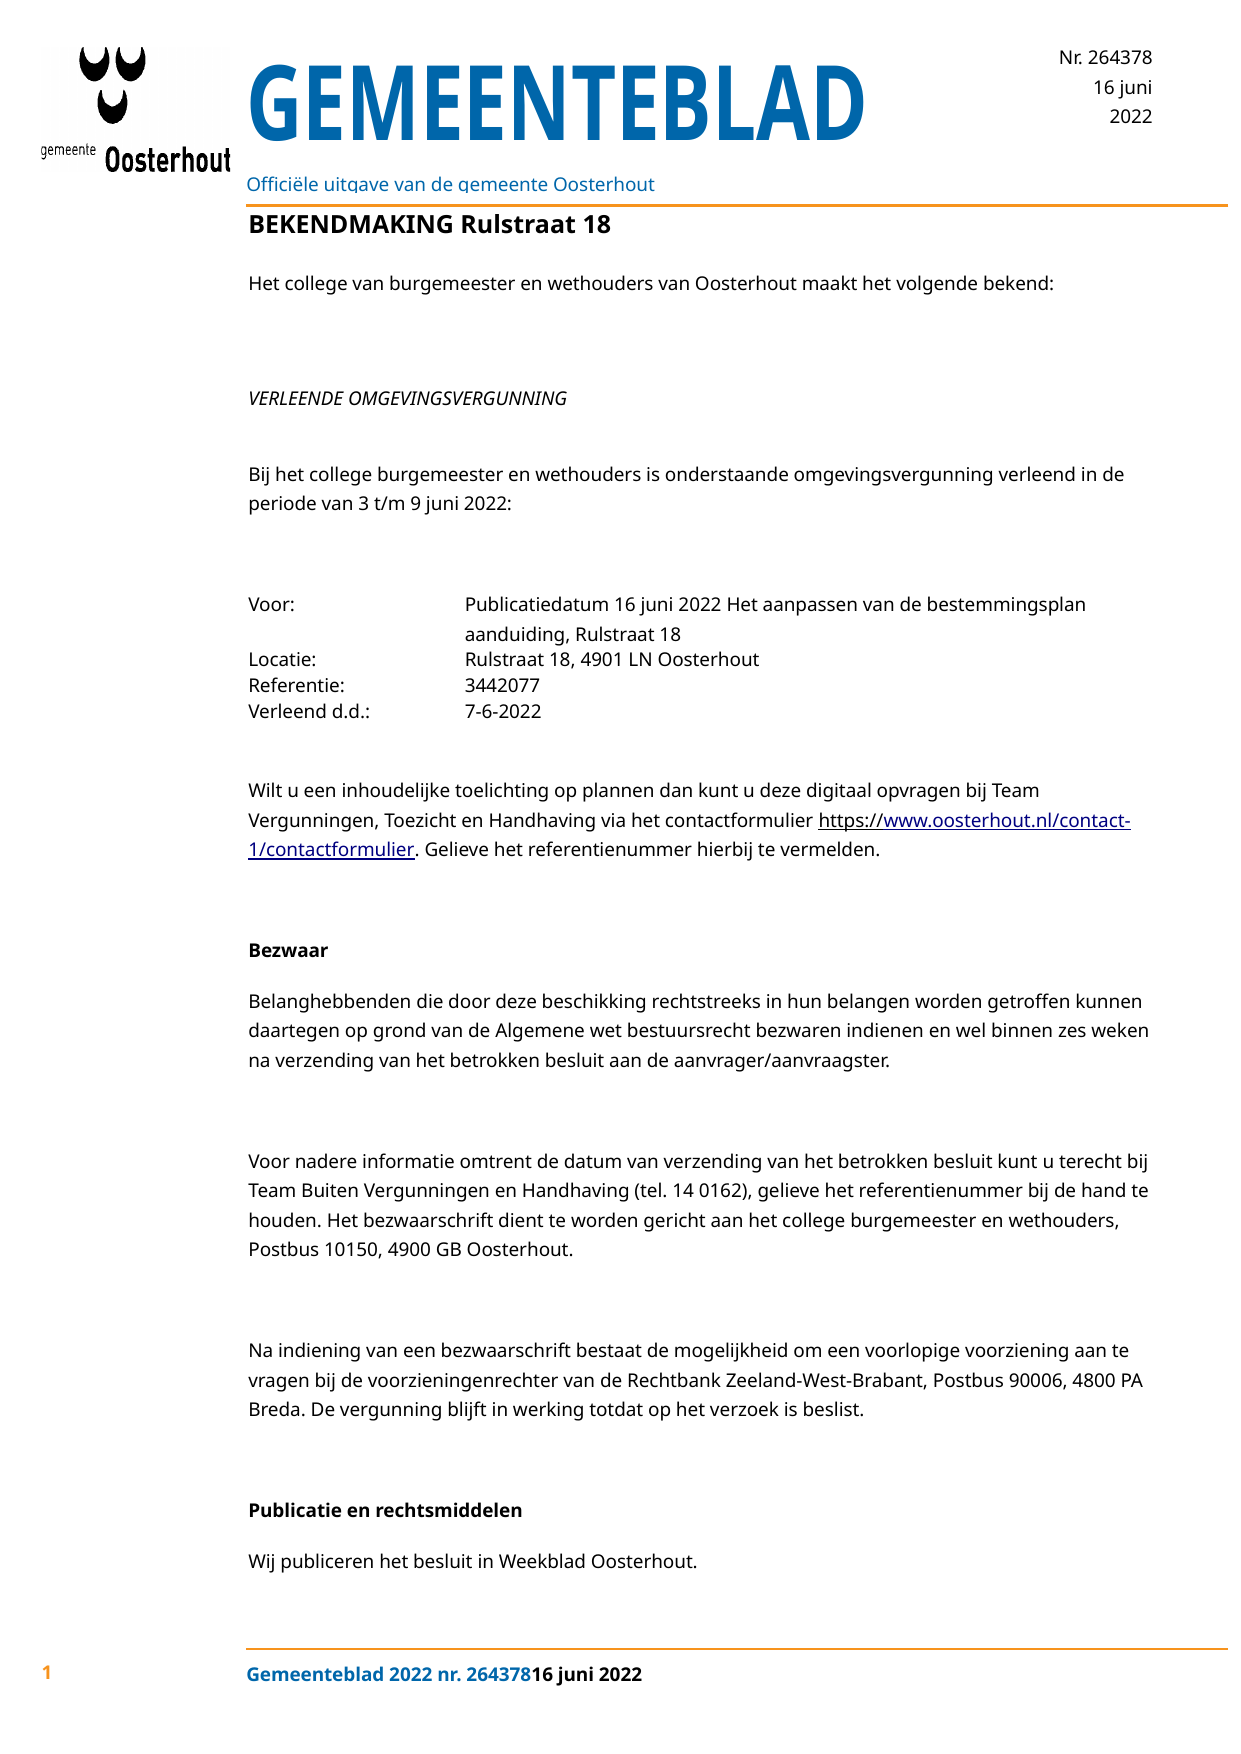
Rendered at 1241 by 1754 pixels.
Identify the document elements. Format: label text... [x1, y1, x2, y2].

table_cell Rulstraat 18, 4901 LN Oosterhout [465, 647, 1152, 672]
picture [41, 47, 231, 172]
table_header Voor: [248, 591, 464, 647]
text Belanghebbenden die door deze beschikking rechtstreeks in hun belangen worden getroffen kunnen daartegen op grond van de Algemene wet bestuursrecht bezwaren indienen en wel binnen zes weken na verzending van het betrokken besluit aan de aanvrager/aanvraagster. [248, 988, 1152, 1073]
table_cell 3442077 [465, 673, 1152, 698]
text Wilt u een inhoudelijke toelichting op plannen dan kunt u deze digitaal opvragen bij Team Vergunningen, Toezicht en Handhaving via het contactformulier https://www.oosterhout.nl/contact-1/contactformulier. Gelieve het referentienummer hierbij te vermelden. [248, 777, 1152, 862]
text Bezwaar [248, 937, 1152, 963]
text VERLEENDE OMGEVINGSVERGUNNING [248, 385, 1152, 410]
text BEKENDMAKING Rulstraat 18 [248, 207, 1152, 241]
text Wij publiceren het besluit in Weekblad Oosterhout. [248, 1548, 1152, 1574]
text Voor nadere informatie omtrent de datum van verzending van het betrokken besluit kunt u terecht bij Team Buiten Vergunningen en Handhaving (tel. 14 0162), gelieve het referentienummer bij de hand te houden. Het bezwaarschrift dient te worden gericht aan het college burgemeester en wethouders, Postbus 10150, 4900 GB Oosterhout. [248, 1148, 1152, 1262]
table_header Publicatiedatum 16 juni 2022 Het aanpassen van de bestemmingsplan aanduiding, Rulstraat 18 [465, 591, 1152, 647]
table_cell Verleend d.d.: [248, 698, 464, 724]
text Na indiening van een bezwaarschrift bestaat de mogelijkheid om een voorlopige voorziening aan te vragen bij de voorzieningenrechter van de Rechtbank Zeeland-West-Brabant, Postbus 90006, 4800 PA Breda. De vergunning blijft in werking totdat op het verzoek is beslist. [248, 1337, 1152, 1422]
text Publicatie en rechtsmiddelen [248, 1497, 1152, 1523]
table_cell 7-6-2022 [465, 698, 1152, 724]
text Het college van burgemeester en wethouders van Oosterhout maakt het volgende bekend: [248, 270, 1152, 296]
table_cell Referentie: [248, 673, 464, 698]
text Bij het college burgemeester en wethouders is onderstaande omgevingsvergunning verleend in de periode van 3 t/m 9 juni 2022: [248, 461, 1152, 516]
table_cell Locatie: [248, 647, 464, 672]
